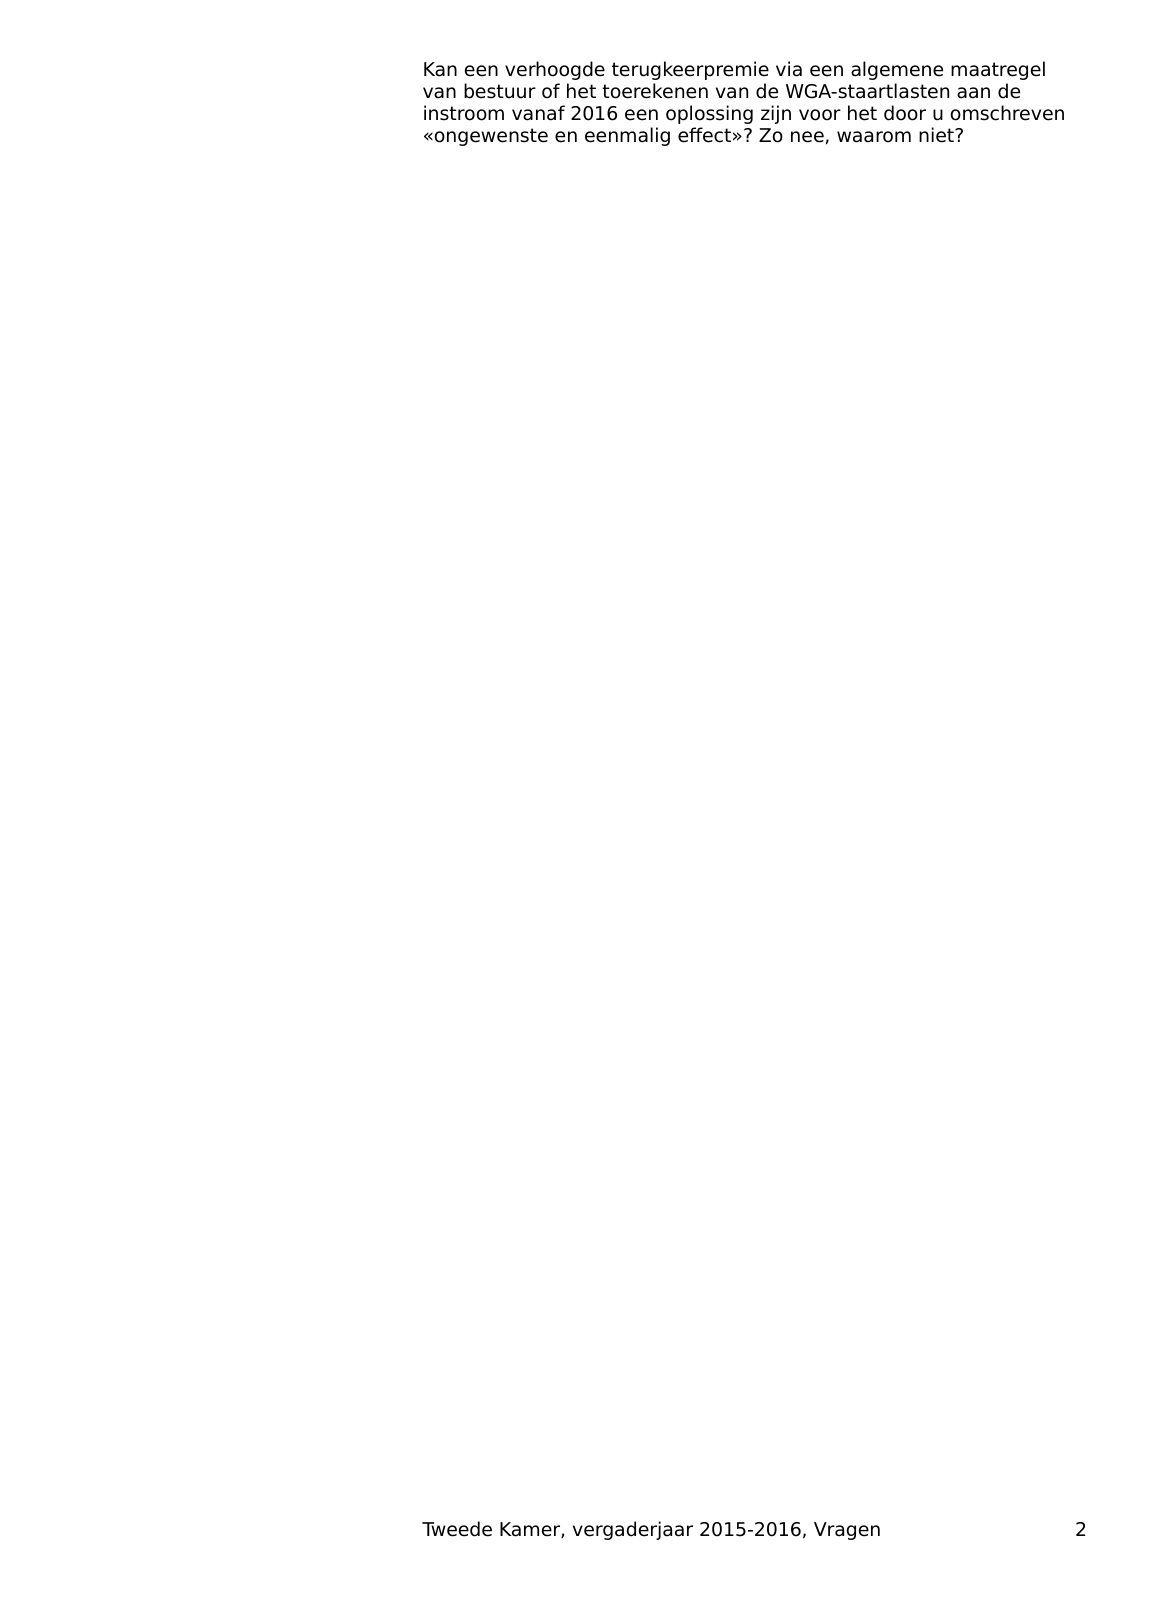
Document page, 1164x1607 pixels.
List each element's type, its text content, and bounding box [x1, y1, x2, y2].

text Kan een verhoogde terugkeerpremie via een algemene maatregel van bestuur of het toerekenen van de WGA-staartlasten aan de instroom vanaf 2016 een oplossing zijn voor het door u omschreven «ongewenste en eenmalig effect»? Zo nee, waarom niet? [422, 59, 1087, 147]
